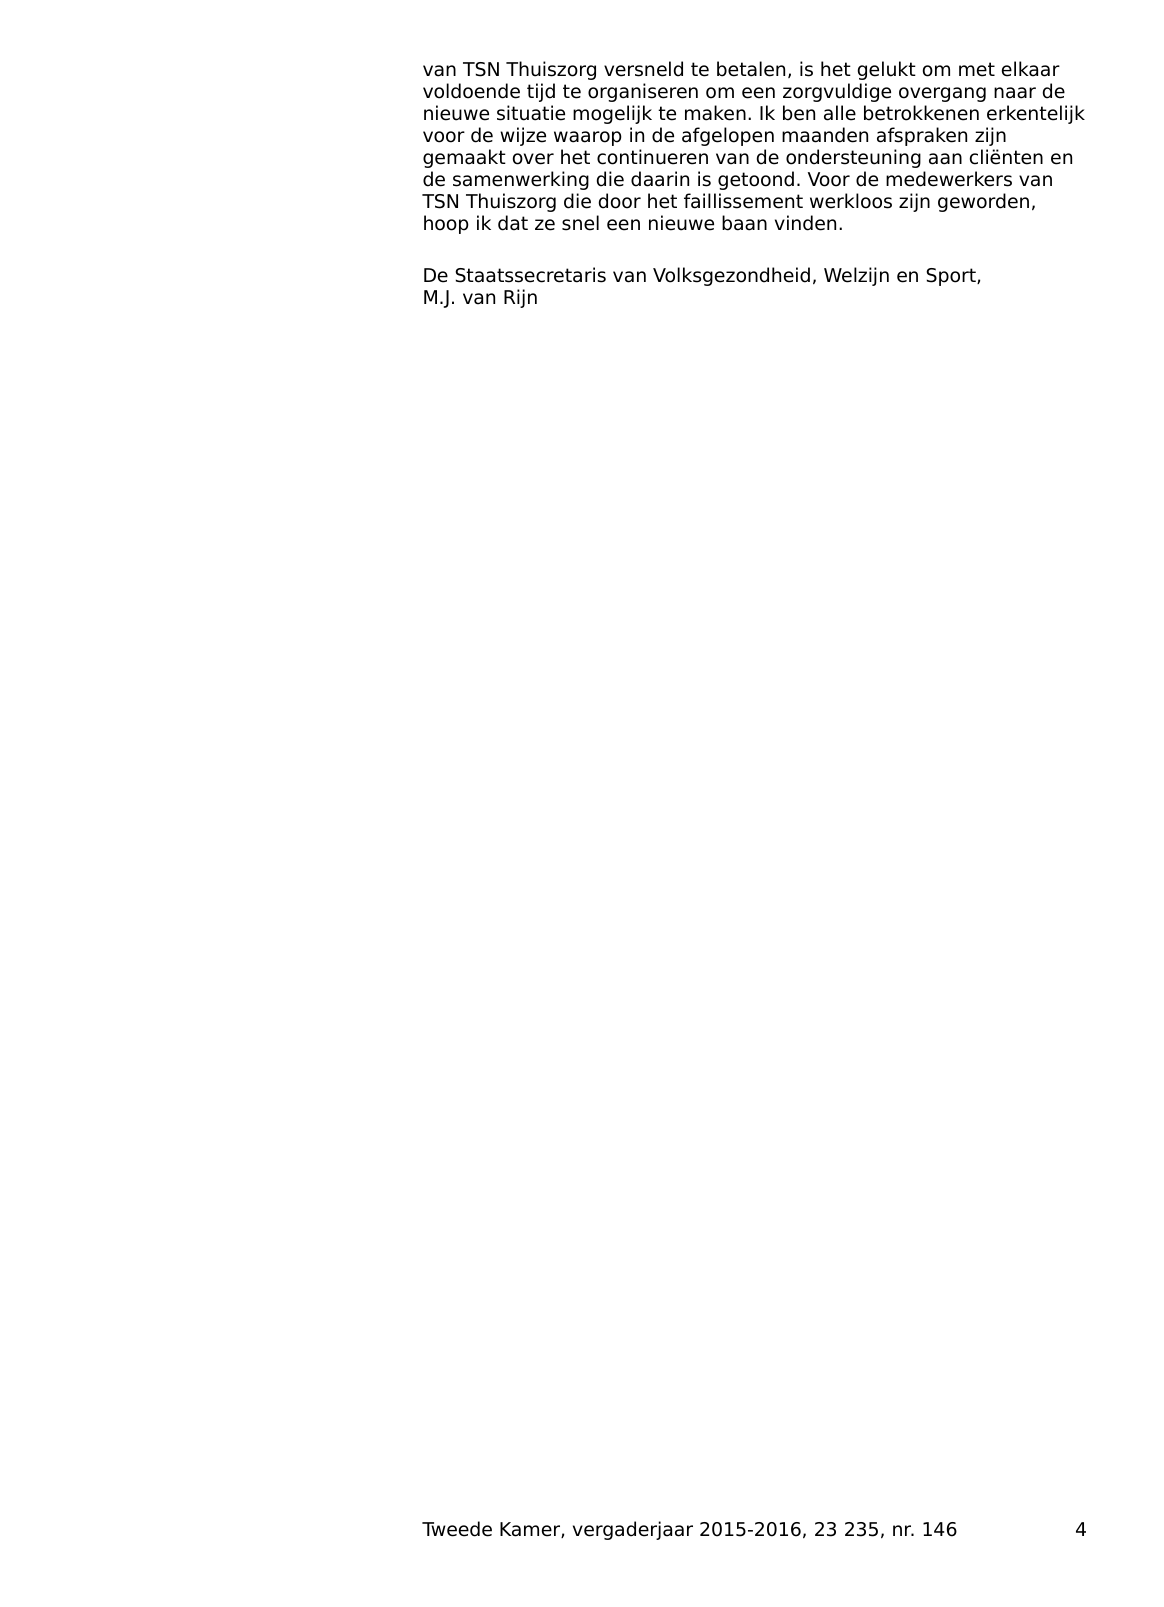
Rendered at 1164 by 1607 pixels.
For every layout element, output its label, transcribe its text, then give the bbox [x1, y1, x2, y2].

text van TSN Thuiszorg versneld te betalen, is het gelukt om met elkaar voldoende tijd te organiseren om een zorgvuldige overgang naar de nieuwe situatie mogelijk te maken. Ik ben alle betrokkenen erkentelijk voor de wijze waarop in de afgelopen maanden afspraken zijn gemaakt over het continueren van de ondersteuning aan cliënten en de samenwerking die daarin is getoond. Voor de medewerkers van TSN Thuiszorg die door het faillissement werkloos zijn geworden, hoop ik dat ze snel een nieuwe baan vinden. [422, 59, 1087, 235]
text De Staatssecretaris van Volksgezondheid, Welzijn en Sport, M.J. van Rijn [422, 265, 1087, 309]
